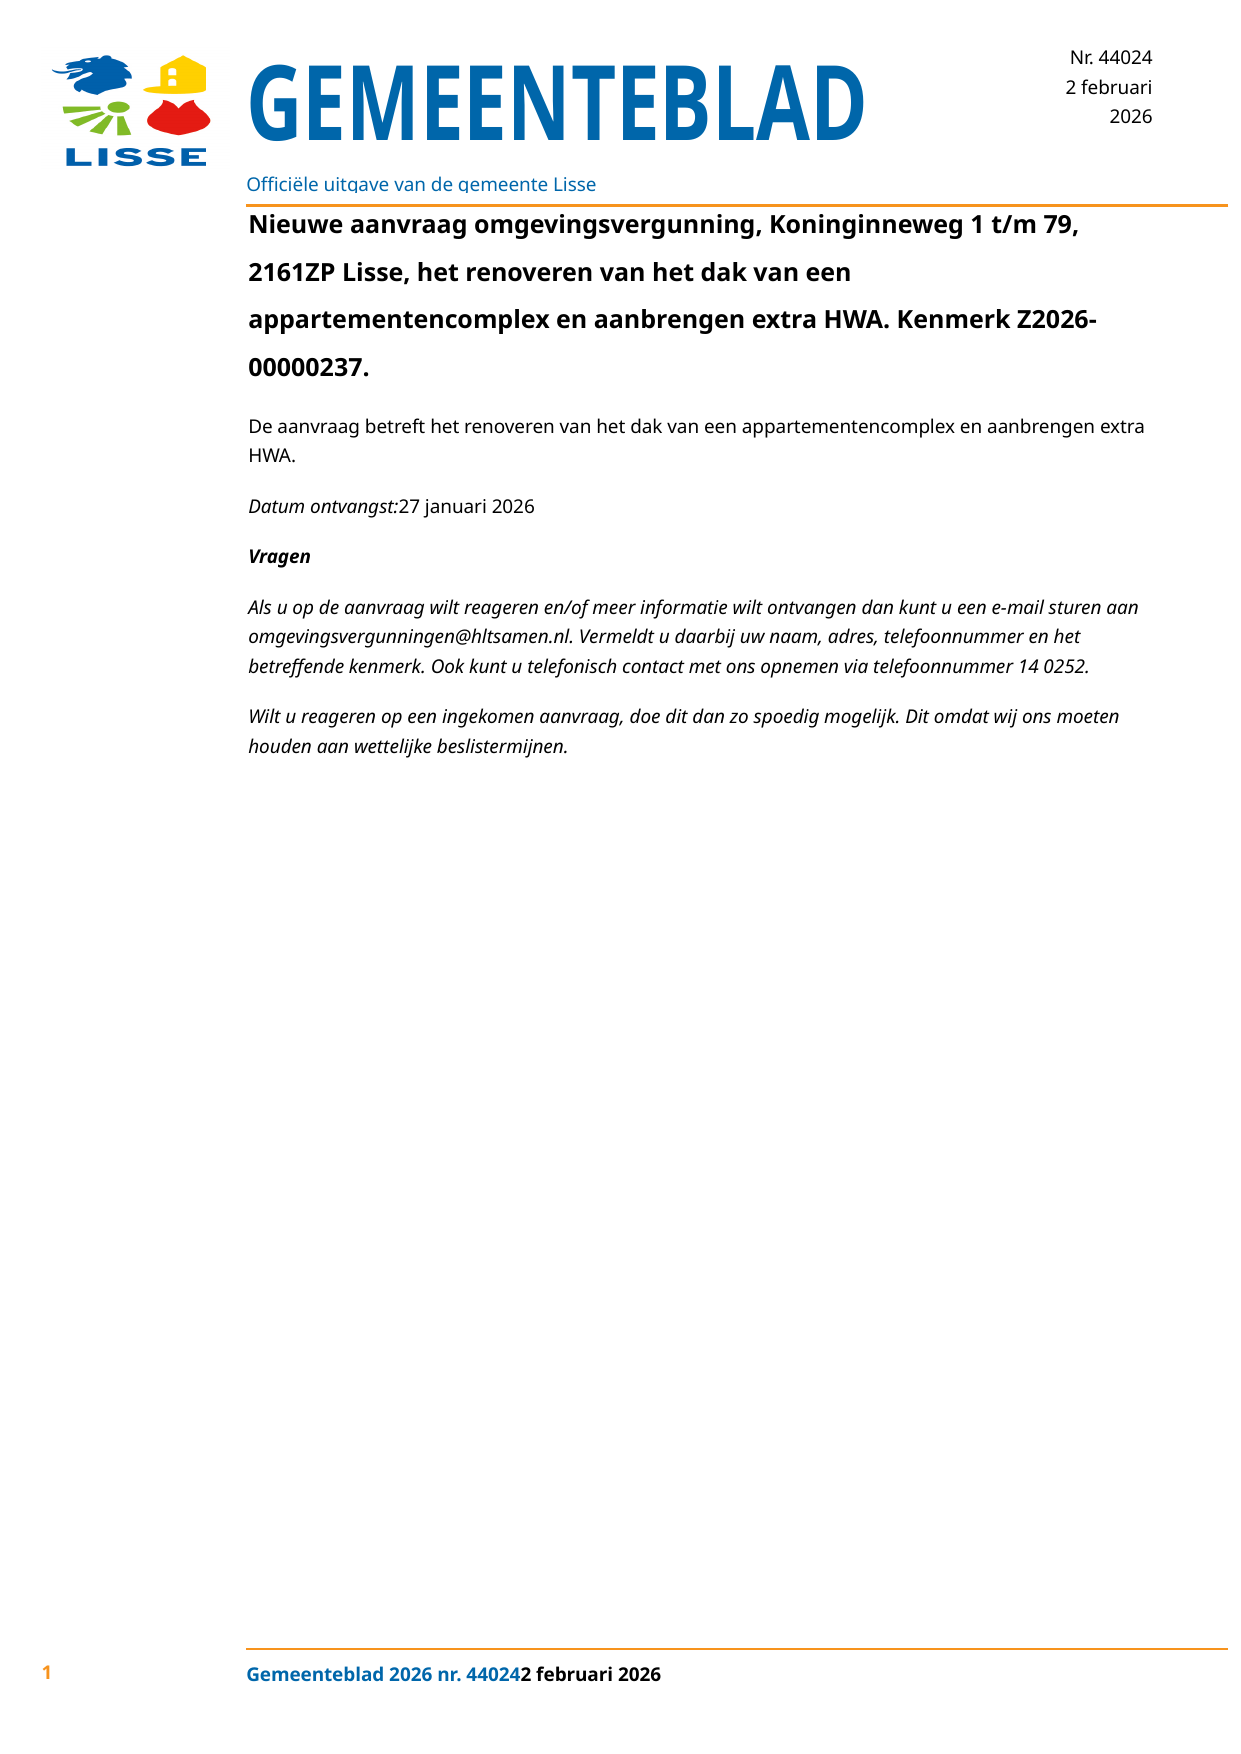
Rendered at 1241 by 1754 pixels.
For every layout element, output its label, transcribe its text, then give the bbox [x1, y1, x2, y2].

text Vragen [248, 543, 1152, 569]
picture [41, 47, 231, 172]
text De aanvraag betreft het renoveren van het dak van een appartementencomplex en aanbrengen extra HWA. [248, 413, 1152, 468]
text Wilt u reageren op een ingekomen aanvraag, doe dit dan zo spoedig mogelijk. Dit omdat wij ons moeten houden aan wettelijke beslistermijnen. [248, 703, 1152, 759]
text Datum ontvangst:27 januari 2026 [248, 493, 1152, 519]
text Als u op de aanvraag wilt reageren en/of meer informatie wilt ontvangen dan kunt u een e-mail sturen aan omgevingsvergunningen@hltsamen.nl. Vermeldt u daarbij uw naam, adres, telefoonnummer en het betreffende kenmerk. Ook kunt u telefonisch contact met ons opnemen via telefoonnummer 14 0252. [248, 594, 1152, 679]
text Nieuwe aanvraag omgevingsvergunning, Koninginneweg 1 t/m 79, 2161ZP Lisse, het renoveren van het dak van een appartementencomplex en aanbrengen extra HWA. Kenmerk Z2026-00000237. [248, 207, 1152, 384]
